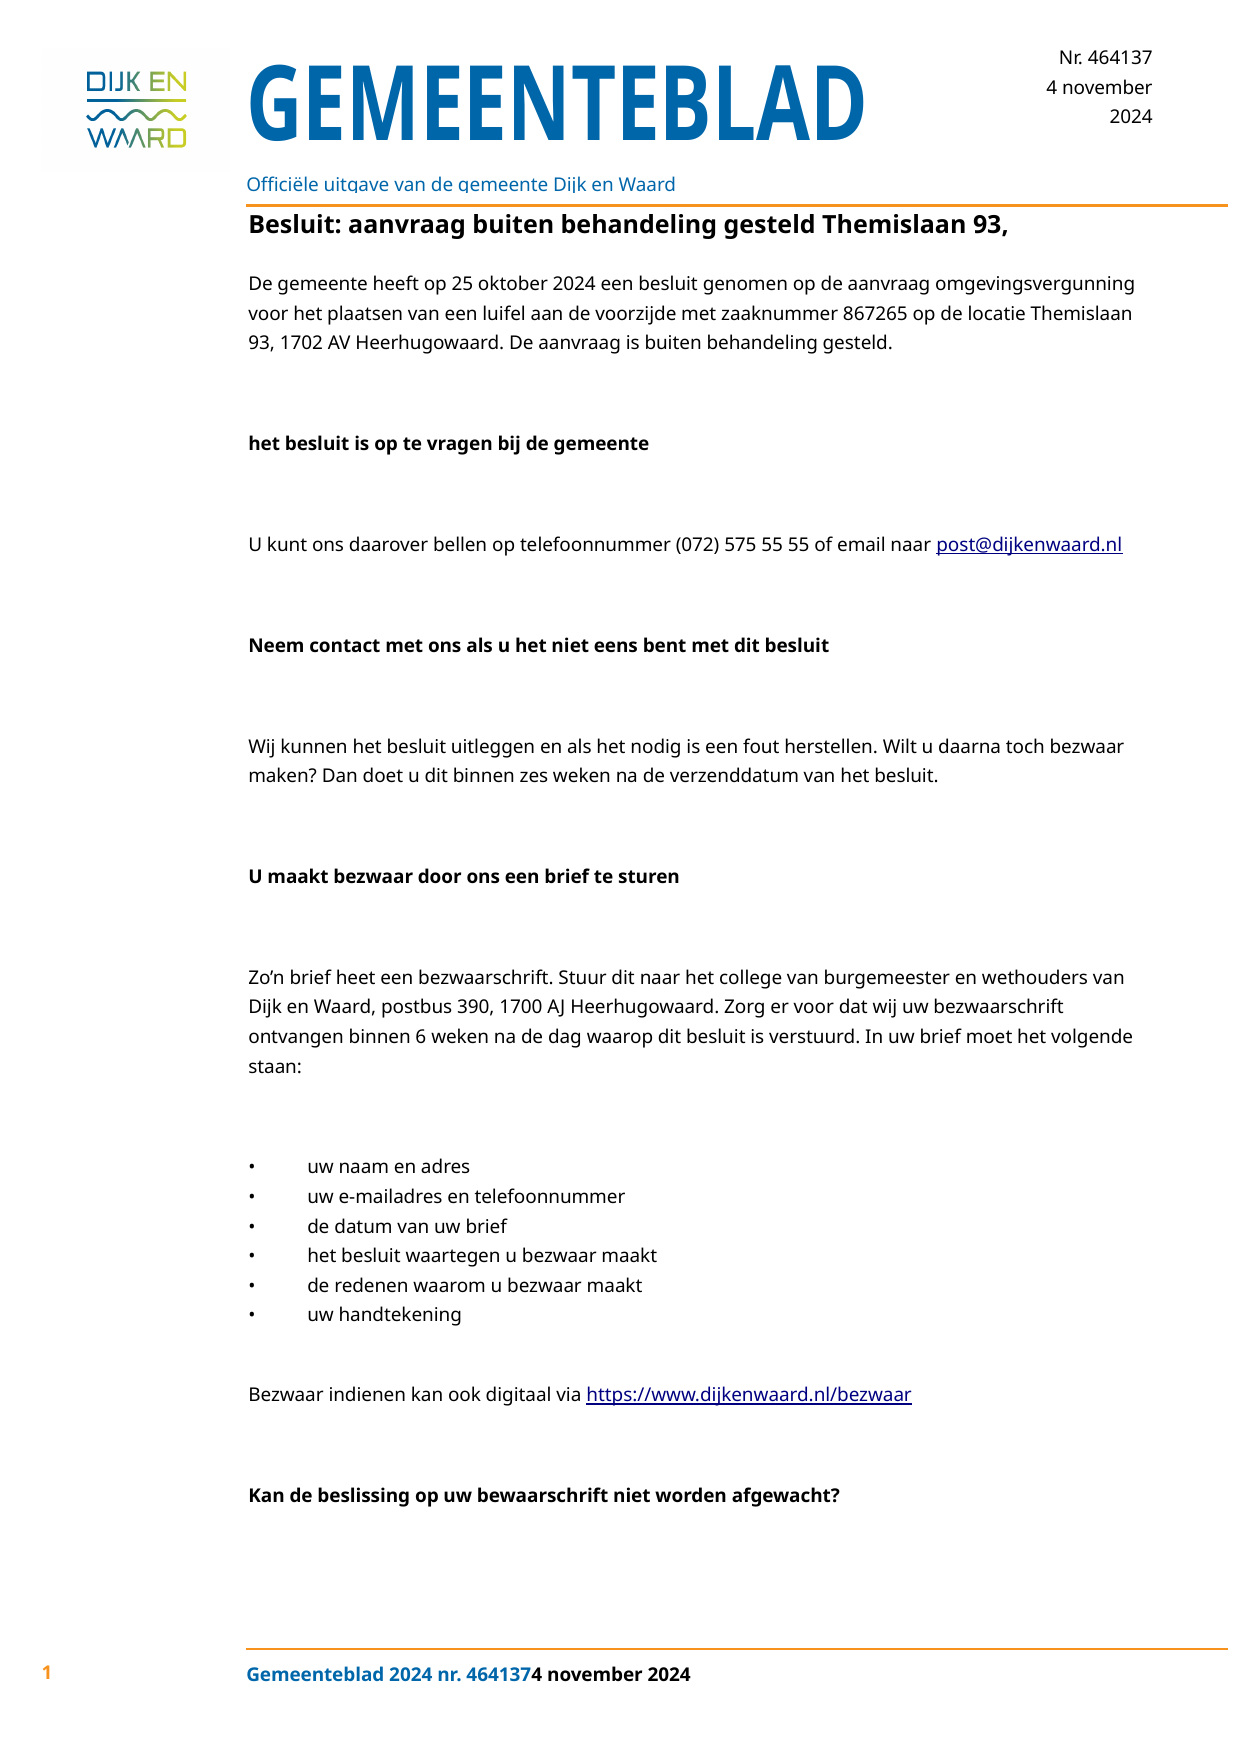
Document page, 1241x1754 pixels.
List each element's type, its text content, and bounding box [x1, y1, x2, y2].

text Besluit: aanvraag buiten behandeling gesteld Themislaan 93, [248, 207, 1152, 241]
list het besluit waartegen u bezwaar maakt [248, 1242, 1152, 1268]
text U maakt bezwaar door ons een brief te sturen [248, 863, 1152, 889]
text Neem contact met ons als u het niet eens bent met dit besluit [248, 632, 1152, 658]
list uw e-mailadres en telefoonnummer [248, 1183, 1152, 1209]
text Kan de beslissing op uw bewaarschrift niet worden afgewacht? [248, 1482, 1152, 1508]
list de redenen waarom u bezwaar maakt [248, 1272, 1152, 1298]
text het besluit is op te vragen bij de gemeente [248, 430, 1152, 456]
text Wij kunnen het besluit uitleggen en als het nodig is een fout herstellen. Wilt u daarna toch bezwaar maken? Dan doet u dit binnen zes weken na de verzenddatum van het besluit. [248, 733, 1152, 788]
list uw naam en adres [248, 1154, 1152, 1179]
list de datum van uw brief [248, 1213, 1152, 1238]
list uw handtekening [248, 1302, 1152, 1327]
text De gemeente heeft op 25 oktober 2024 een besluit genomen op de aanvraag omgevingsvergunning voor het plaatsen van een luifel aan de voorzijde met zaaknummer 867265 op de locatie Themislaan 93, 1702 AV Heerhugowaard. De aanvraag is buiten behandeling gesteld. [248, 270, 1152, 355]
text Bezwaar indienen kan ook digitaal via https://www.dijkenwaard.nl/bezwaar [248, 1382, 1152, 1407]
picture [41, 47, 231, 172]
text Zo’n brief heet een bezwaarschrift. Stuur dit naar het college van burgemeester en wethouders van Dijk en Waard, postbus 390, 1700 AJ Heerhugowaard. Zorg er voor dat wij uw bezwaarschrift ontvangen binnen 6 weken na de dag waarop dit besluit is verstuurd. In uw brief moet het volgende staan: [248, 964, 1152, 1078]
text U kunt ons daarover bellen op telefoonnummer (072) 575 55 55 of email naar post@dijkenwaard.nl [248, 531, 1152, 557]
